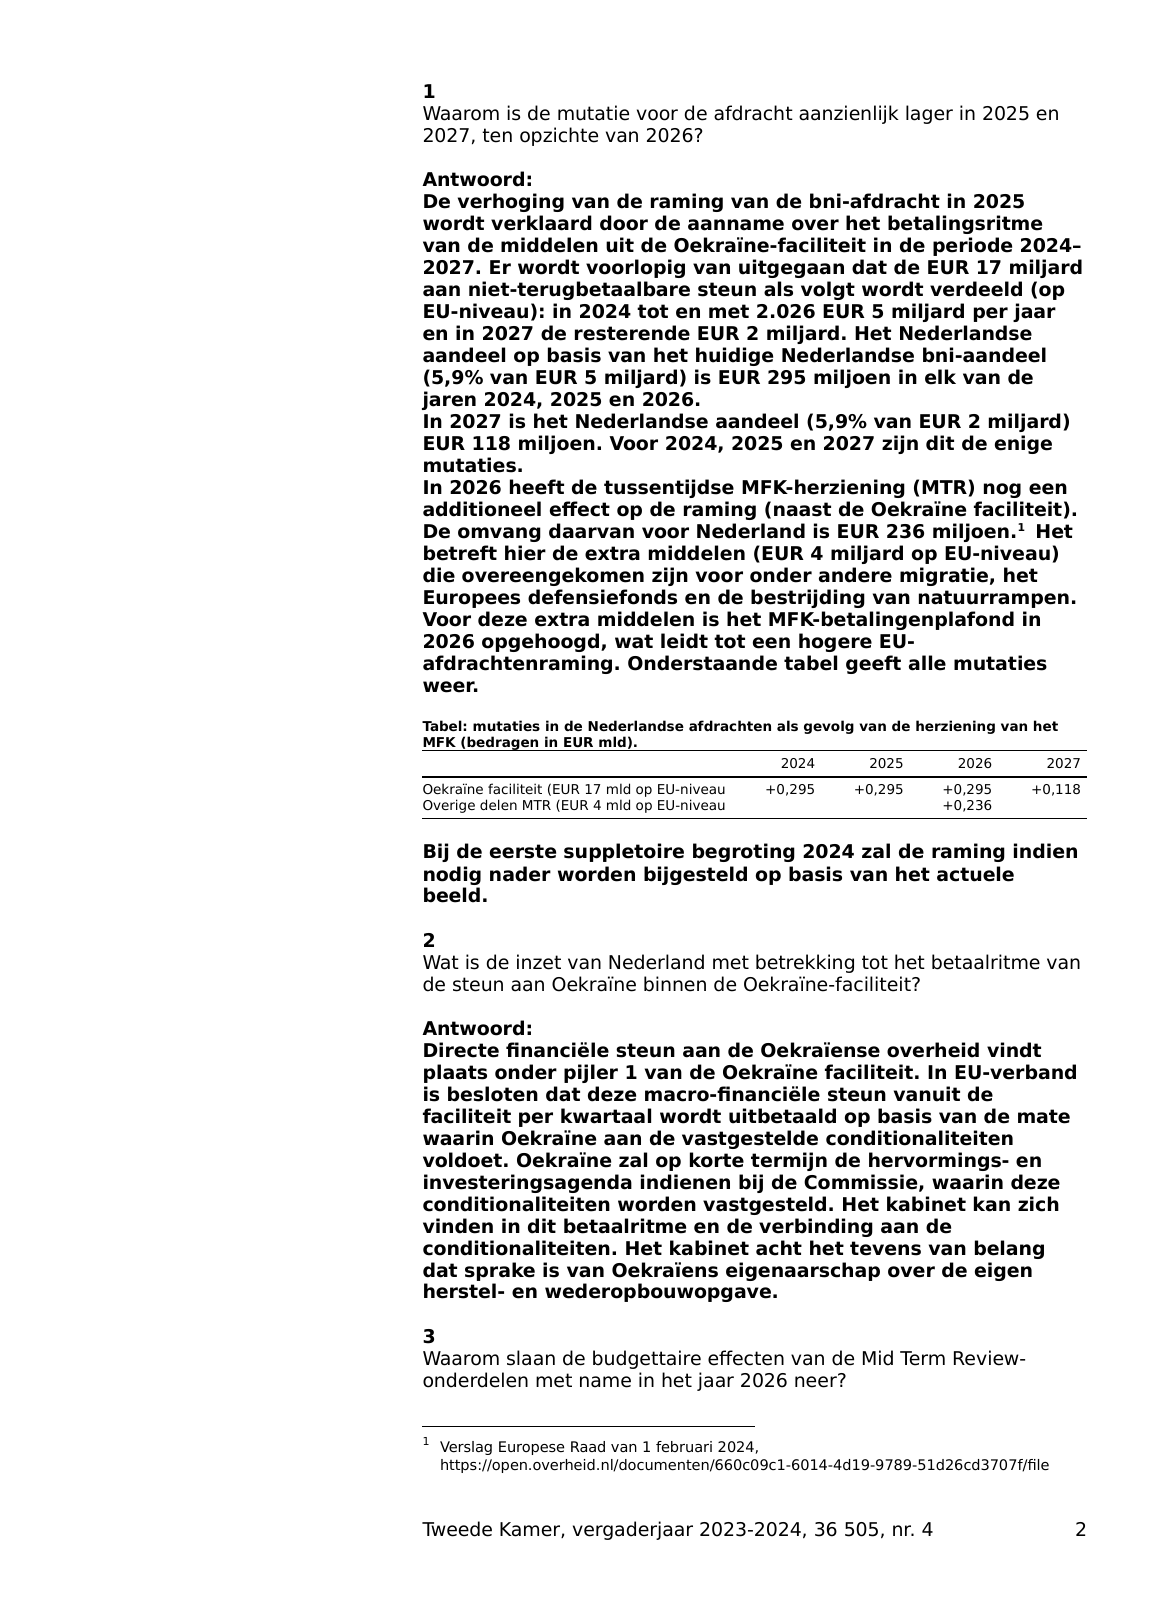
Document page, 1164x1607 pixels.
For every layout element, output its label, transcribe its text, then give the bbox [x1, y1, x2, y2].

text Wat is de inzet van Nederland met betrekking tot het betaalritme van de steun aan Oekraïne binnen de Oekraïne-faciliteit? [422, 952, 1087, 996]
table_header Tabel: mutaties in de Nederlandse afdrachten als gevolg van de herziening van het MFK (bedragen in EUR mld). [422, 719, 1087, 750]
text Antwoord: [422, 1018, 1087, 1040]
table_cell +0,295 [910, 778, 998, 798]
table_cell +0,295 [732, 778, 821, 798]
table_cell [732, 798, 821, 818]
text De verhoging van de raming van de bni-afdracht in 2025 wordt verklaard door de aanname over het betalingsritme van de middelen uit de Oekraïne-faciliteit in de periode 2024–2027. Er wordt voorlopig van uitgegaan dat de EUR 17 miljard aan niet-terugbetaalbare steun als volgt wordt verdeeld (op EU-niveau): in 2024 tot en met 2.026 EUR 5 miljard per jaar en in 2027 de resterende EUR 2 miljard. Het Nederlandse aandeel op basis van het huidige Nederlandse bni-aandeel (5,9% van EUR 5 miljard) is EUR 295 miljoen in elk van de jaren 2024, 2025 en 2026. [422, 191, 1087, 411]
text In 2026 heeft de tussentijdse MFK-herziening (MTR) nog een additioneel effect op de raming (naast de Oekraïne faciliteit). De omvang daarvan voor Nederland is EUR 236 miljoen. Het betreft hier de extra middelen (EUR 4 miljard op EU-niveau) die overeengekomen zijn voor onder andere migratie, het Europees defensiefonds en de bestrijding van natuurrampen. Voor deze extra middelen is het MFK-betalingenplafond in 2026 opgehoogd, wat leidt tot een hogere EU-afdrachtenraming. Onderstaande tabel geeft alle mutaties weer. [422, 477, 1087, 697]
text Waarom slaan de budgettaire effecten van de Mid Term Review-onderdelen met name in het jaar 2026 neer? [422, 1348, 1087, 1392]
table_cell +0,236 [910, 798, 998, 818]
text 2 [422, 929, 1087, 952]
table_cell 2026 [910, 751, 998, 776]
text Verslag Europese Raad van 1 februari 2024, https://open.overheid.nl/documenten/660c09c1-6014-4d19-9789-51d26cd3707f/file [422, 1435, 1087, 1474]
text Antwoord: [422, 169, 1087, 191]
table_cell 2027 [998, 751, 1087, 776]
table_cell 2024 [732, 751, 821, 776]
table_cell [422, 751, 732, 776]
table_cell [998, 798, 1087, 818]
text 3 [422, 1326, 1087, 1348]
text Directe financiële steun aan de Oekraïense overheid vindt plaats onder pijler 1 van de Oekraïne faciliteit. In EU-verband is besloten dat deze macro-financiële steun vanuit de faciliteit per kwartaal wordt uitbetaald op basis van de mate waarin Oekraïne aan de vastgestelde conditionaliteiten voldoet. Oekraïne zal op korte termijn de hervormings- en investeringsagenda indienen bij de Commissie, waarin deze conditionaliteiten worden vastgesteld. Het kabinet kan zich vinden in dit betaalritme en de verbinding aan de conditionaliteiten. Het kabinet acht het tevens van belang dat sprake is van Oekraïens eigenaarschap over de eigen herstel- en wederopbouwopgave. [422, 1040, 1087, 1303]
text 1 [422, 81, 1087, 103]
table_cell 2025 [821, 751, 909, 776]
text In 2027 is het Nederlandse aandeel (5,9% van EUR 2 miljard) EUR 118 miljoen. Voor 2024, 2025 en 2027 zijn dit de enige mutaties. [422, 411, 1087, 477]
table_cell +0,118 [998, 778, 1087, 798]
table_cell [821, 798, 909, 818]
table_cell Oekraïne faciliteit (EUR 17 mld op EU-niveau [422, 778, 732, 798]
table_cell +0,295 [821, 778, 909, 798]
table_cell Overige delen MTR (EUR 4 mld op EU-niveau [422, 798, 732, 818]
text Bij de eerste suppletoire begroting 2024 zal de raming indien nodig nader worden bijgesteld op basis van het actuele beeld. [422, 841, 1087, 907]
text Waarom is de mutatie voor de afdracht aanzienlijk lager in 2025 en 2027, ten opzichte van 2026? [422, 103, 1087, 147]
